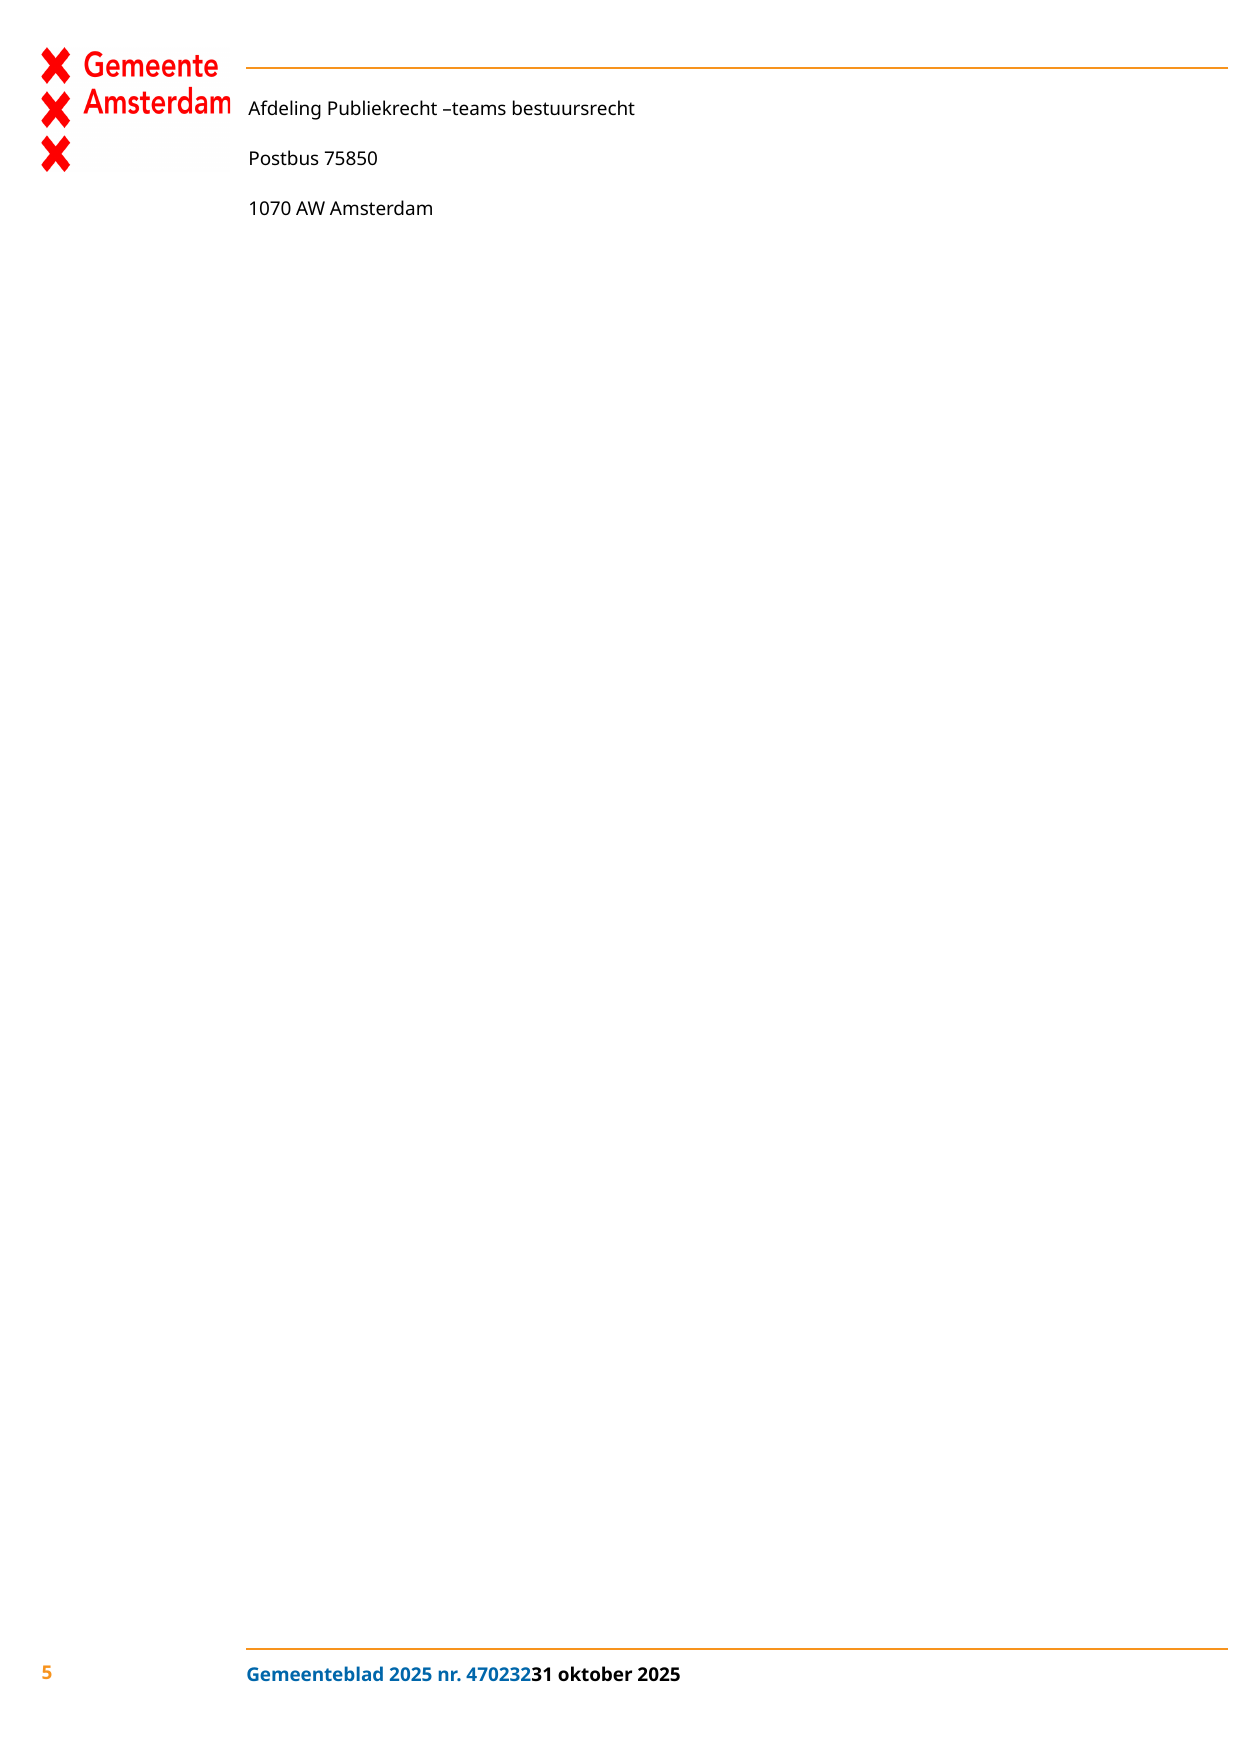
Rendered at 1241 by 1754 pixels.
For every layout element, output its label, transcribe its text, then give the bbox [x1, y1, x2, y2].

picture [41, 47, 231, 172]
text 1070 AW Amsterdam [248, 196, 1152, 221]
text Postbus 75850 [248, 145, 1152, 171]
text Afdeling Publiekrecht –teams bestuursrecht [248, 95, 1152, 121]
